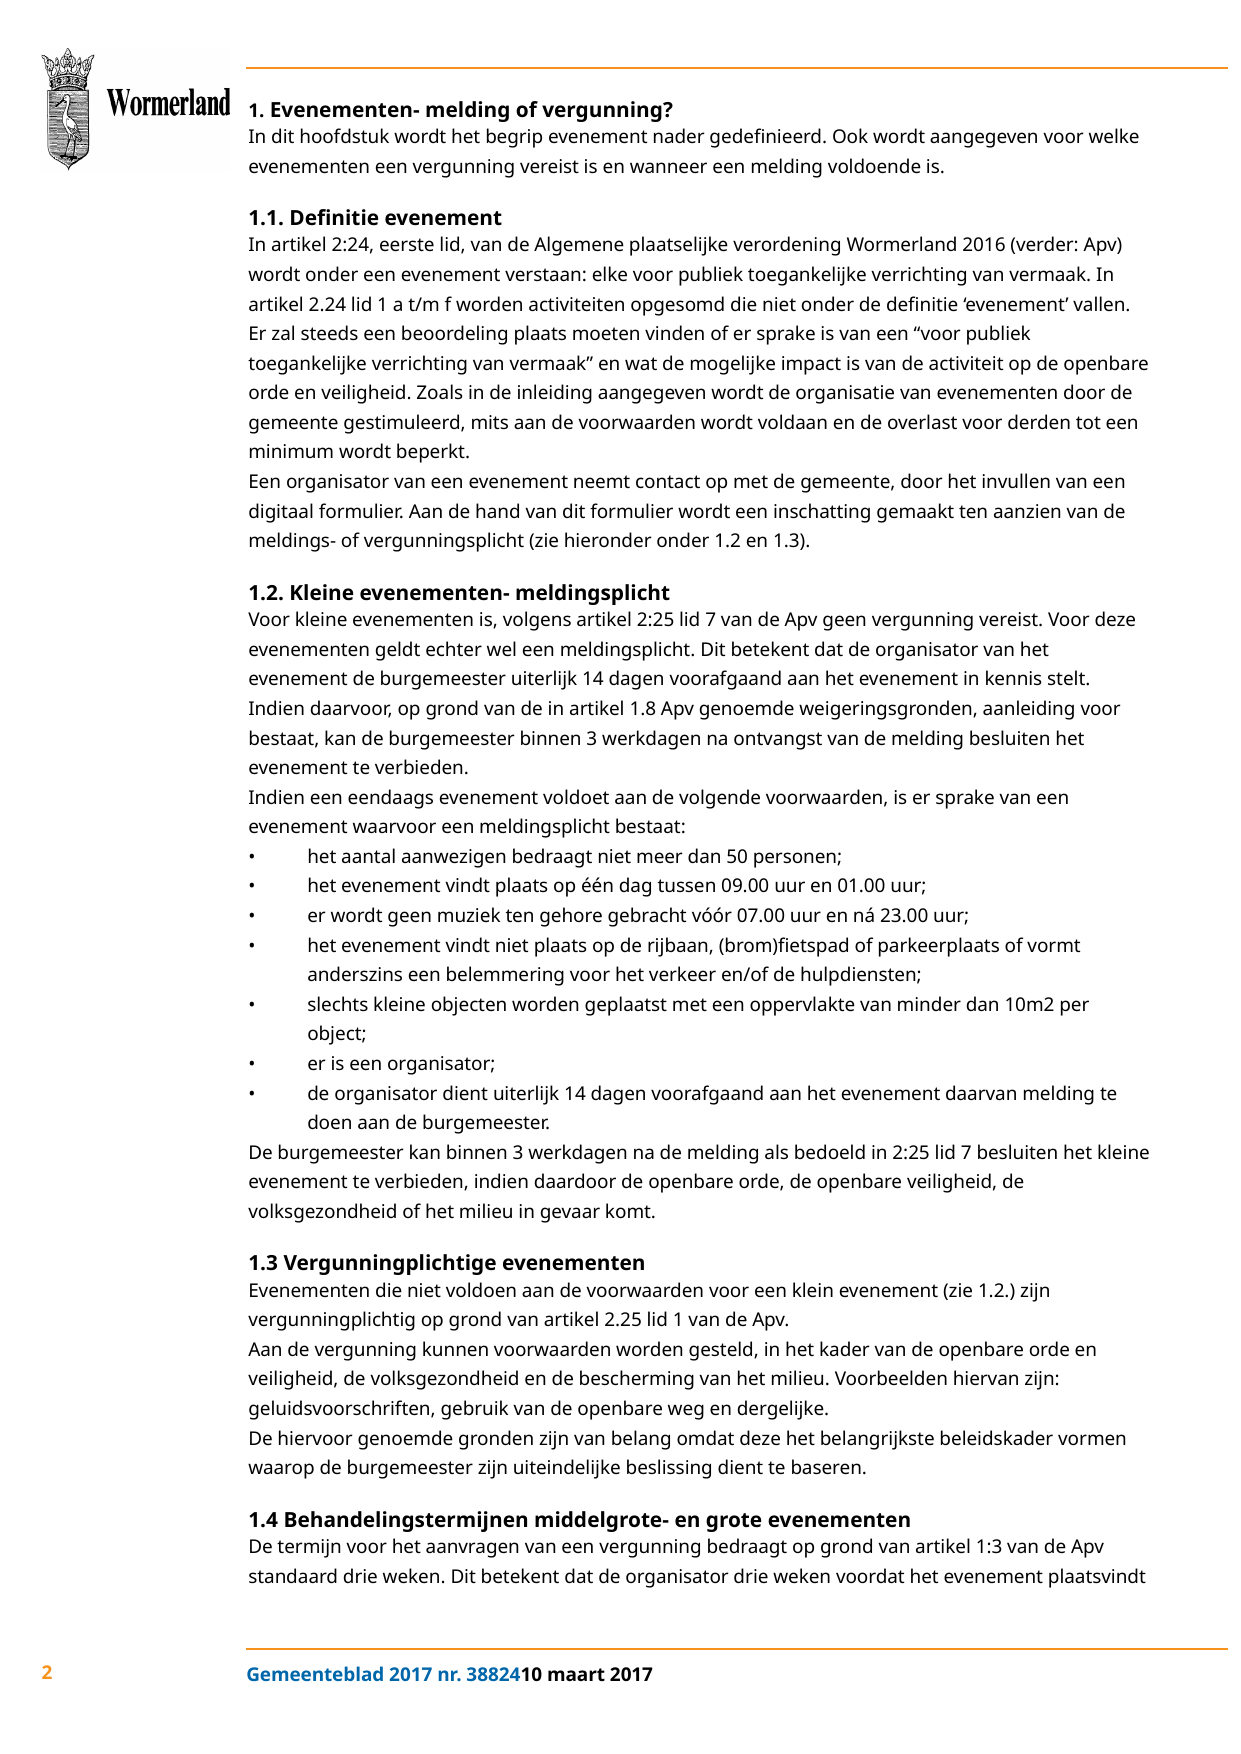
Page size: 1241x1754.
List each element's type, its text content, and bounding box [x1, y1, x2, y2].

list er wordt geen muziek ten gehore gebracht vóór 07.00 uur en ná 23.00 uur; [248, 902, 1152, 928]
list slechts kleine objecten worden geplaatst met een oppervlakte van minder dan 10m2 per object; [248, 991, 1152, 1046]
list het evenement vindt plaats op één dag tussen 09.00 uur en 01.00 uur; [248, 873, 1152, 898]
text Een organisator van een evenement neemt contact op met de gemeente, door het invullen van een digitaal formulier. Aan de hand van dit formulier wordt een inschatting gemaakt ten aanzien van de meldings- of vergunningsplicht (zie hieronder onder 1.2 en 1.3). [248, 468, 1152, 553]
text 1. Evenementen- melding of vergunning? [248, 95, 1152, 123]
picture [41, 47, 231, 172]
text 1.1. Definitie evenement [248, 203, 1152, 232]
text Voor kleine evenementen is, volgens artikel 2:25 lid 7 van de Apv geen vergunning vereist. Voor deze evenementen geldt echter wel een meldingsplicht. Dit betekent dat de organisator van het evenement de burgemeester uiterlijk 14 dagen voorafgaand aan het evenement in kennis stelt. Indien daarvoor, op grond van de in artikel 1.8 Apv genoemde weigeringsgronden, aanleiding voor bestaat, kan de burgemeester binnen 3 werkdagen na ontvangst van de melding besluiten het evenement te verbieden. [248, 606, 1152, 780]
text 1.2. Kleine evenementen- meldingsplicht [248, 578, 1152, 606]
list het evenement vindt niet plaats op de rijbaan, (brom)fietspad of parkeerplaats of vormt anderszins een belemmering voor het verkeer en/of de hulpdiensten; [248, 932, 1152, 987]
text De termijn voor het aanvragen van een vergunning bedraagt op grond van artikel 1:3 van de Apv standaard drie weken. Dit betekent dat de organisator drie weken voordat het evenement plaatsvindt [248, 1533, 1152, 1588]
text Indien een eendaags evenement voldoet aan de volgende voorwaarden, is er sprake van een evenement waarvoor een meldingsplicht bestaat: [248, 784, 1152, 839]
text De hiervoor genoemde gronden zijn van belang omdat deze het belangrijkste beleidskader vormen waarop de burgemeester zijn uiteindelijke beslissing dient te baseren. [248, 1425, 1152, 1480]
text 1.4 Behandelingstermijnen middelgrote- en grote evenementen [248, 1505, 1152, 1533]
text De burgemeester kan binnen 3 werkdagen na de melding als bedoeld in 2:25 lid 7 besluiten het kleine evenement te verbieden, indien daardoor de openbare orde, de openbare veiligheid, de volksgezondheid of het milieu in gevaar komt. [248, 1139, 1152, 1224]
text Er zal steeds een beoordeling plaats moeten vinden of er sprake is van een “voor publiek toegankelijke verrichting van vermaak” en wat de mogelijke impact is van de activiteit op de openbare orde en veiligheid. Zoals in de inleiding aangegeven wordt de organisatie van evenementen door de gemeente gestimuleerd, mits aan de voorwaarden wordt voldaan en de overlast voor derden tot een minimum wordt beperkt. [248, 320, 1152, 464]
text 1.3 Vergunningplichtige evenementen [248, 1248, 1152, 1277]
list het aantal aanwezigen bedraagt niet meer dan 50 personen; [248, 843, 1152, 869]
text In artikel 2:24, eerste lid, van de Algemene plaatselijke verordening Wormerland 2016 (verder: Apv) wordt onder een evenement verstaan: elke voor publiek toegankelijke verrichting van vermaak. In artikel 2.24 lid 1 a t/m f worden activiteiten opgesomd die niet onder de definitie ‘evenement’ vallen. [248, 232, 1152, 317]
text Aan de vergunning kunnen voorwaarden worden gesteld, in het kader van de openbare orde en veiligheid, de volksgezondheid en de bescherming van het milieu. Voorbeelden hiervan zijn: geluidsvoorschriften, gebruik van de openbare weg en dergelijke. [248, 1336, 1152, 1421]
list er is een organisator; [248, 1050, 1152, 1076]
list de organisator dient uiterlijk 14 dagen voorafgaand aan het evenement daarvan melding te doen aan de burgemeester. [248, 1080, 1152, 1135]
text Evenementen die niet voldoen aan de voorwaarden voor een klein evenement (zie 1.2.) zijn vergunningplichtig op grond van artikel 2.25 lid 1 van de Apv. [248, 1277, 1152, 1332]
text In dit hoofdstuk wordt het begrip evenement nader gedefinieerd. Ook wordt aangegeven voor welke evenementen een vergunning vereist is en wanneer een melding voldoende is. [248, 123, 1152, 178]
